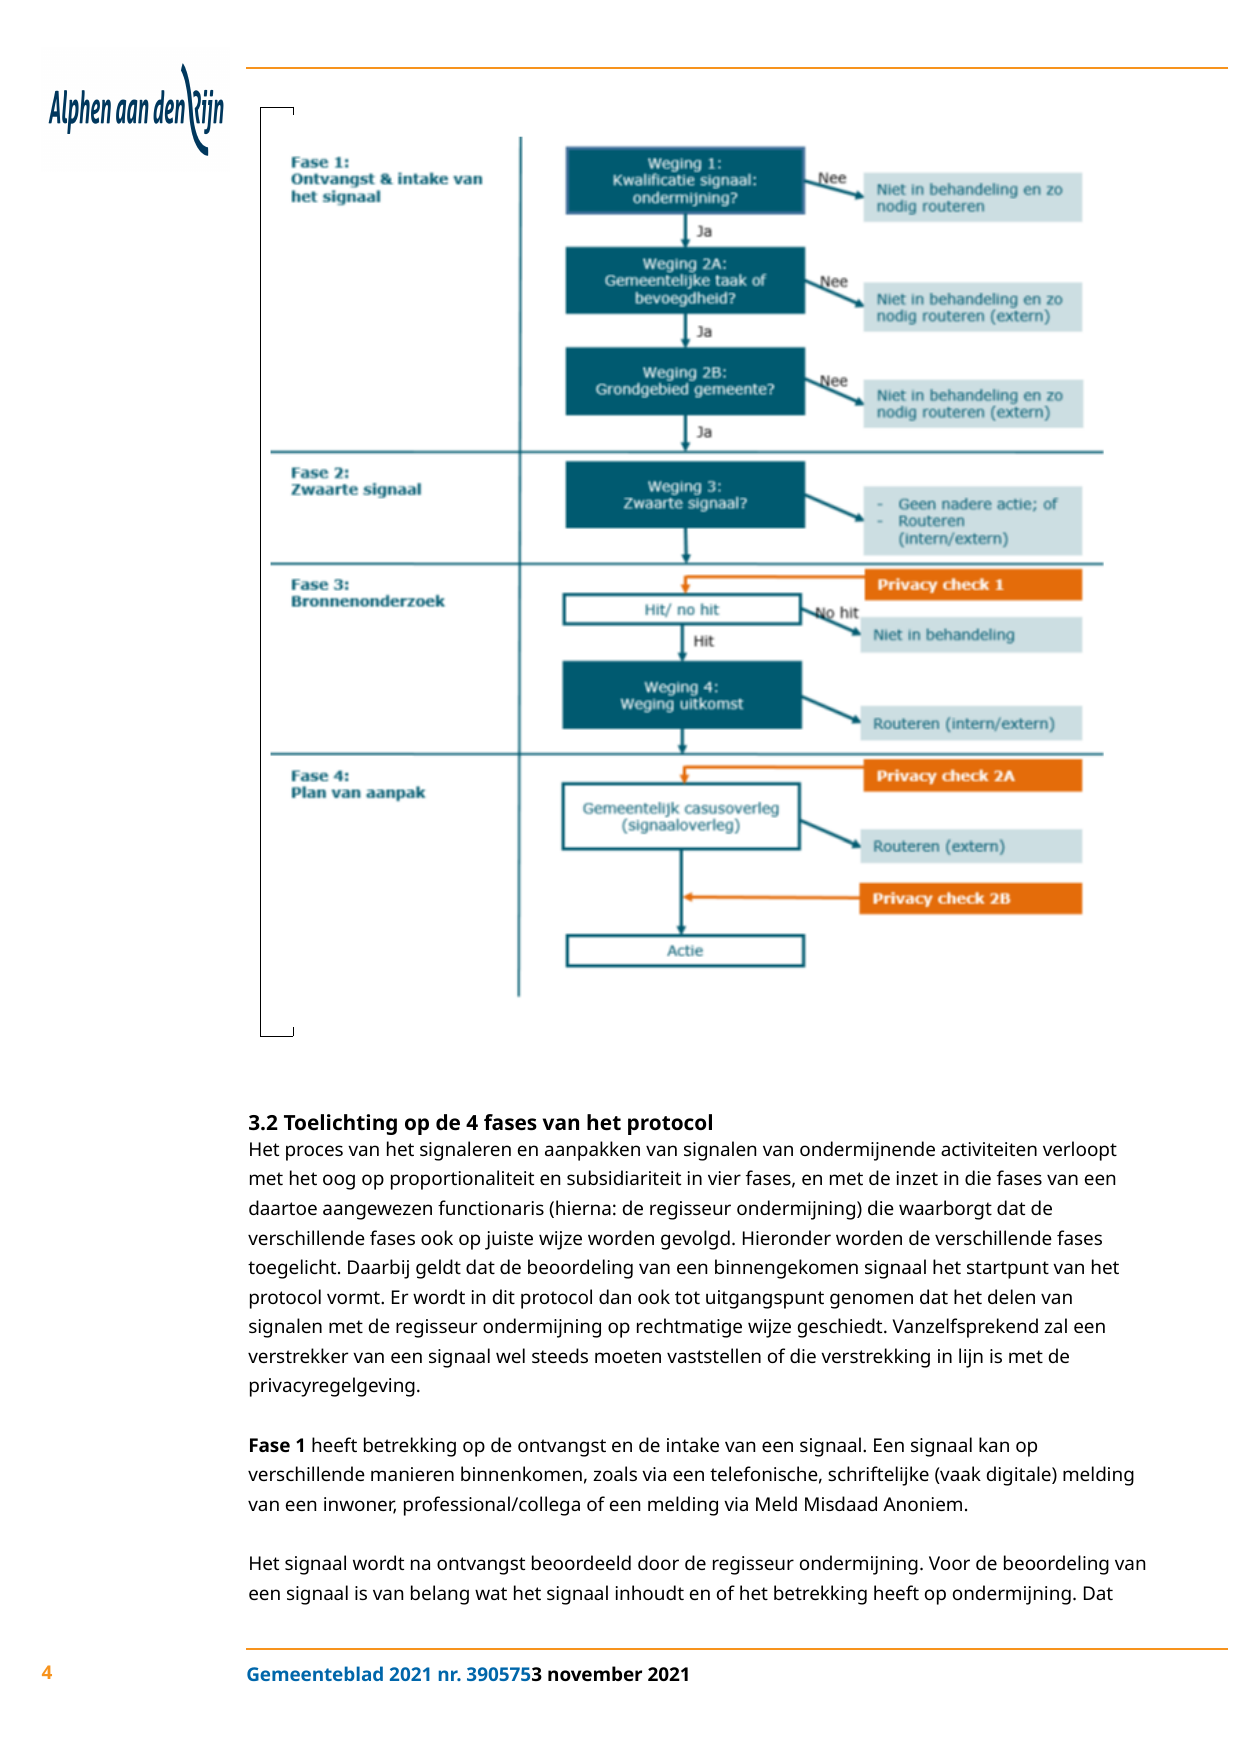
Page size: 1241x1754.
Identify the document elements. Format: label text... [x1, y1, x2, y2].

text Het proces van het signaleren en aanpakken van signalen van ondermijnende activiteiten verloopt met het oog op proportionaliteit en subsidiariteit in vier fases, en met de inzet in die fases van een daartoe aangewezen functionaris (hierna: de regisseur ondermijning) die waarborgt dat de verschillende fases ook op juiste wijze worden gevolgd. Hieronder worden de verschillende fases toegelicht. Daarbij geldt dat de beoordeling van een binnengekomen signaal het startpunt van het protocol vormt. Er wordt in dit protocol dan ook tot uitgangspunt genomen dat het delen van signalen met de regisseur ondermijning op rechtmatige wijze geschiedt. Vanzelfsprekend zal een verstrekker van een signaal wel steeds moeten vaststellen of die verstrekking in lijn is met de privacyregelgeving. [248, 1136, 1152, 1398]
text 3.2 Toelichting op de 4 fases van het protocol [248, 1108, 1152, 1136]
text Het signaal wordt na ontvangst beoordeeld door de regisseur ondermijning. Voor de beoordeling van een signaal is van belang wat het signaal inhoudt en of het betrekking heeft op ondermijning. Dat [248, 1550, 1152, 1606]
text Fase 1 heeft betrekking op de ontvangst en de intake van een signaal. Een signaal kan op verschillende manieren binnenkomen, zoals via een telefonische, schriftelijke (vaak digitale) melding van een inwoner, professional/collega of een melding via Meld Misdaad Anoniem. [248, 1432, 1152, 1517]
picture [268, 115, 1125, 1027]
picture [41, 47, 231, 172]
